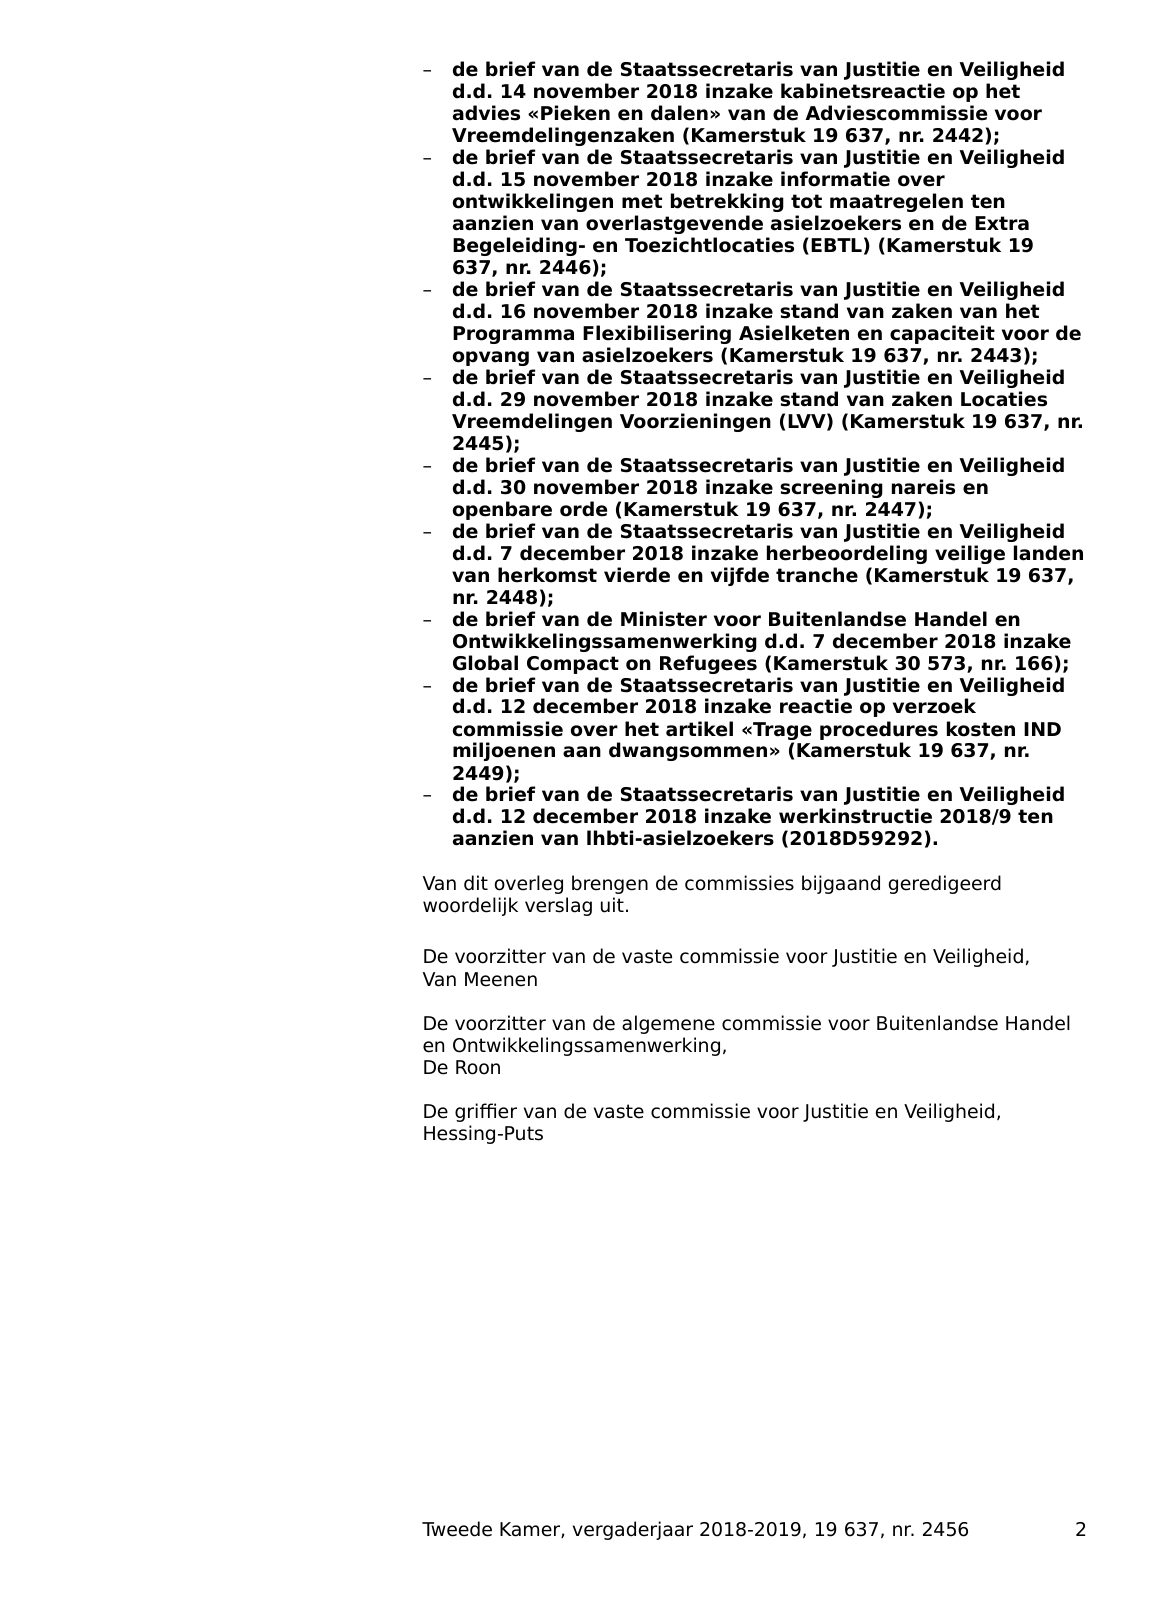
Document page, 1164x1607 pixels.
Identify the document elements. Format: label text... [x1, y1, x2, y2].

text – de brief van de Staatssecretaris van Justitie en Veiligheid d.d. 14 november 2018 inzake kabinetsreactie op het advies «Pieken en dalen» van de Adviescommissie voor Vreemdelingenzaken (Kamerstuk 19 637, nr. 2442); [422, 59, 1087, 147]
text – de brief van de Staatssecretaris van Justitie en Veiligheid d.d. 30 november 2018 inzake screening nareis en openbare orde (Kamerstuk 19 637, nr. 2447); [422, 455, 1087, 521]
text De voorzitter van de vaste commissie voor Justitie en Veiligheid, Van Meenen [422, 946, 1087, 990]
text – de brief van de Staatssecretaris van Justitie en Veiligheid d.d. 15 november 2018 inzake informatie over ontwikkelingen met betrekking tot maatregelen ten aanzien van overlastgevende asielzoekers en de Extra Begeleiding- en Toezichtlocaties (EBTL) (Kamerstuk 19 637, nr. 2446); [422, 147, 1087, 279]
text – de brief van de Staatssecretaris van Justitie en Veiligheid d.d. 7 december 2018 inzake herbeoordeling veilige landen van herkomst vierde en vijfde tranche (Kamerstuk 19 637, nr. 2448); [422, 521, 1087, 608]
text – de brief van de Staatssecretaris van Justitie en Veiligheid d.d. 12 december 2018 inzake werkinstructie 2018/9 ten aanzien van lhbti-asielzoekers (2018D59292). [422, 784, 1087, 850]
text De voorzitter van de algemene commissie voor Buitenlandse Handel en Ontwikkelingssamenwerking, De Roon [422, 1013, 1087, 1078]
text – de brief van de Staatssecretaris van Justitie en Veiligheid d.d. 16 november 2018 inzake stand van zaken van het Programma Flexibilisering Asielketen en capaciteit voor de opvang van asielzoekers (Kamerstuk 19 637, nr. 2443); [422, 279, 1087, 367]
text – de brief van de Staatssecretaris van Justitie en Veiligheid d.d. 12 december 2018 inzake reactie op verzoek commissie over het artikel «Trage procedures kosten IND miljoenen aan dwangsommen» (Kamerstuk 19 637, nr. 2449); [422, 674, 1087, 784]
text – de brief van de Minister voor Buitenlandse Handel en Ontwikkelingssamenwerking d.d. 7 december 2018 inzake Global Compact on Refugees (Kamerstuk 30 573, nr. 166); [422, 608, 1087, 674]
text De griffier van de vaste commissie voor Justitie en Veiligheid, Hessing-Puts [422, 1101, 1087, 1145]
text – de brief van de Staatssecretaris van Justitie en Veiligheid d.d. 29 november 2018 inzake stand van zaken Locaties Vreemdelingen Voorzieningen (LVV) (Kamerstuk 19 637, nr. 2445); [422, 367, 1087, 455]
text Van dit overleg brengen de commissies bijgaand geredigeerd woordelijk verslag uit. [422, 872, 1087, 916]
